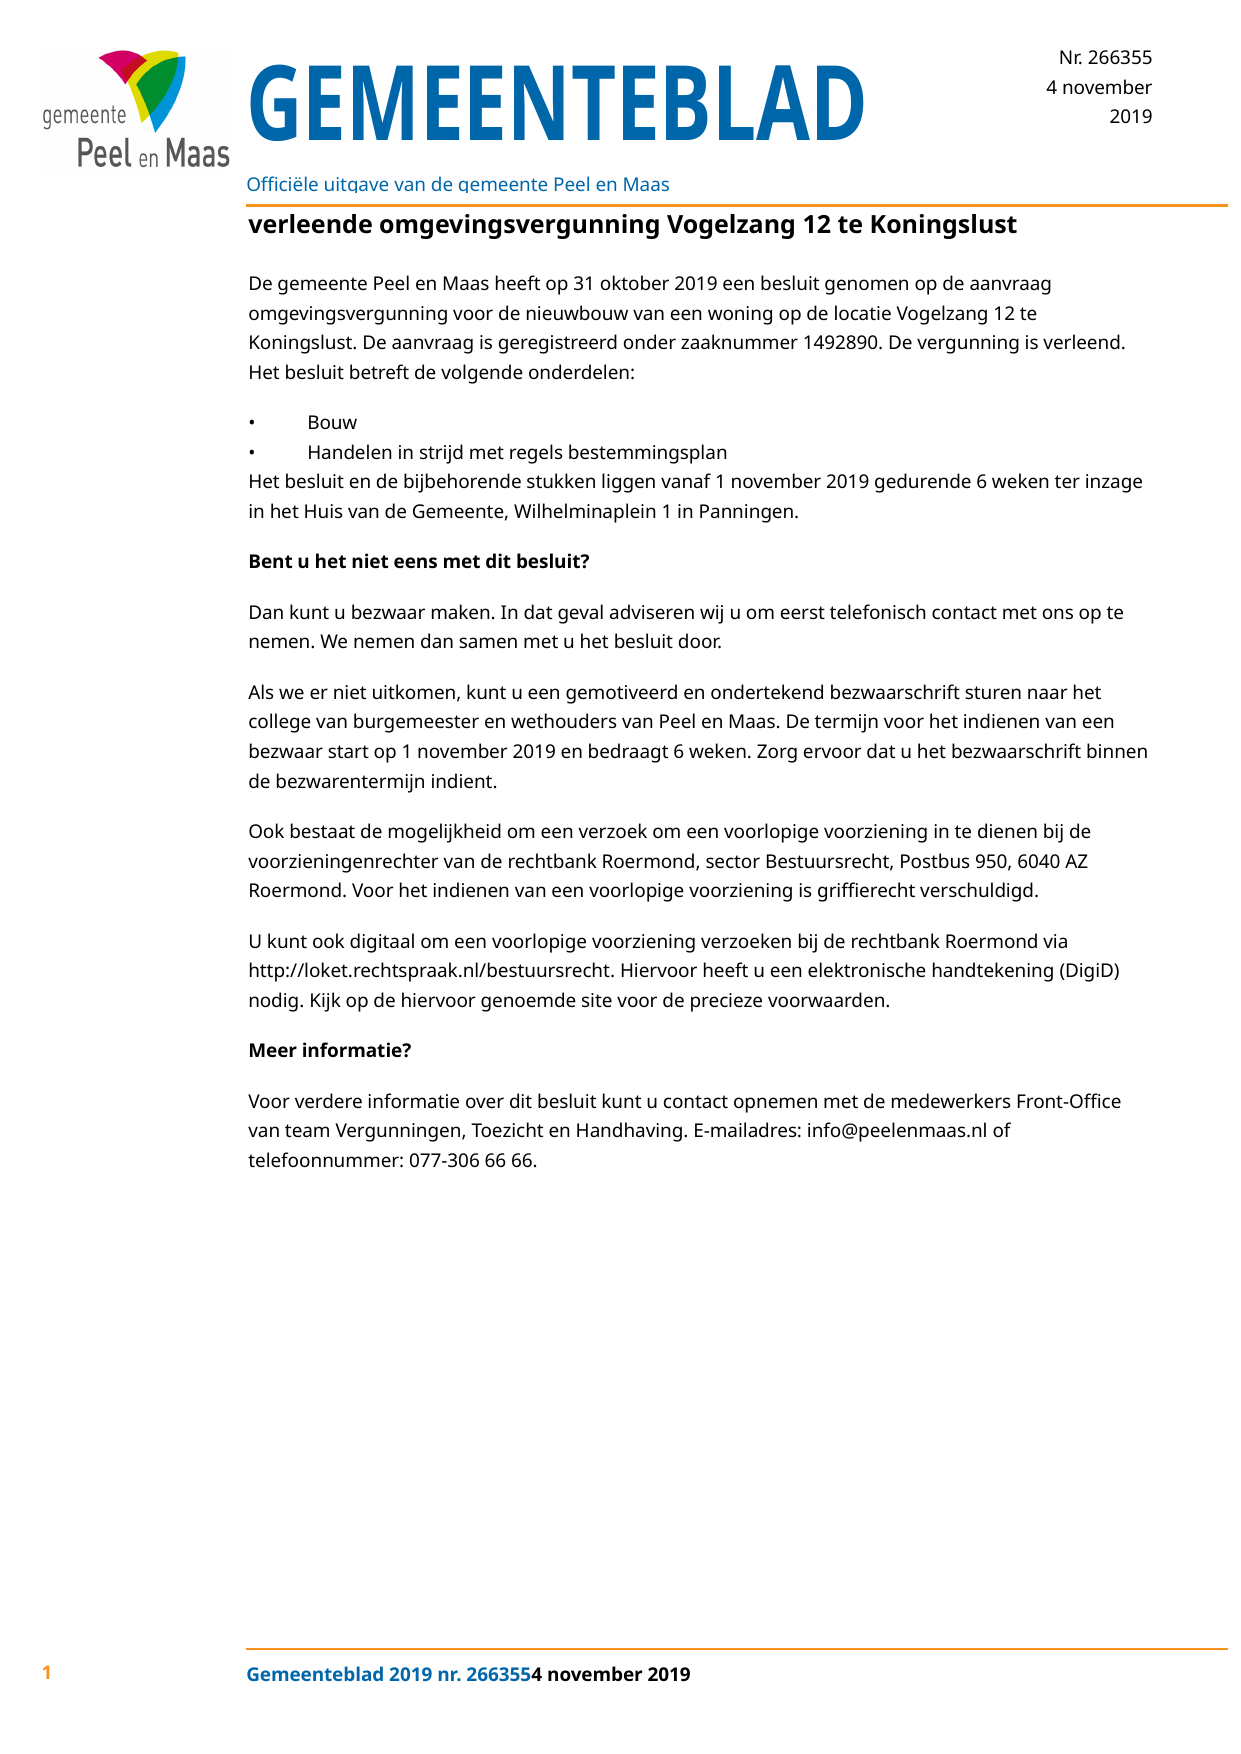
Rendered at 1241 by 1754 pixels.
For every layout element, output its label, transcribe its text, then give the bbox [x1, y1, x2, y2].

list Bouw [248, 409, 1152, 435]
text Dan kunt u bezwaar maken. In dat geval adviseren wij u om eerst telefonisch contact met ons op te nemen. We nemen dan samen met u het besluit door. [248, 599, 1152, 654]
text De gemeente Peel en Maas heeft op 31 oktober 2019 een besluit genomen op de aanvraag omgevingsvergunning voor de nieuwbouw van een woning op de locatie Vogelzang 12 te Koningslust. De aanvraag is geregistreerd onder zaaknummer 1492890. De vergunning is verleend. Het besluit betreft de volgende onderdelen: [248, 270, 1152, 385]
text Meer informatie? [248, 1037, 1152, 1063]
text Het besluit en de bijbehorende stukken liggen vanaf 1 november 2019 gedurende 6 weken ter inzage in het Huis van de Gemeente, Wilhelminaplein 1 in Panningen. [248, 469, 1152, 524]
text Bent u het niet eens met dit besluit? [248, 549, 1152, 574]
picture [41, 47, 231, 172]
list Handelen in strijd met regels bestemmingsplan [248, 439, 1152, 465]
text Ook bestaat de mogelijkheid om een verzoek om een voorlopige voorziening in te dienen bij de voorzieningenrechter van de rechtbank Roermond, sector Bestuursrecht, Postbus 950, 6040 AZ Roermond. Voor het indienen van een voorlopige voorziening is griffierecht verschuldigd. [248, 818, 1152, 903]
text verleende omgevingsvergunning Vogelzang 12 te Koningslust [248, 207, 1152, 241]
text U kunt ook digitaal om een voorlopige voorziening verzoeken bij de rechtbank Roermond via http://loket.rechtspraak.nl/bestuursrecht. Hiervoor heeft u een elektronische handtekening (DigiD) nodig. Kijk op de hiervoor genoemde site voor de precieze voorwaarden. [248, 928, 1152, 1013]
text Als we er niet uitkomen, kunt u een gemotiveerd en ondertekend bezwaarschrift sturen naar het college van burgemeester en wethouders van Peel en Maas. De termijn voor het indienen van een bezwaar start op 1 november 2019 en bedraagt 6 weken. Zorg ervoor dat u het bezwaarschrift binnen de bezwarentermijn indient. [248, 679, 1152, 793]
text Voor verdere informatie over dit besluit kunt u contact opnemen met de medewerkers Front-Office van team Vergunningen, Toezicht en Handhaving. E-mailadres: info@peelenmaas.nl of telefoonnummer: 077-306 66 66. [248, 1088, 1152, 1173]
